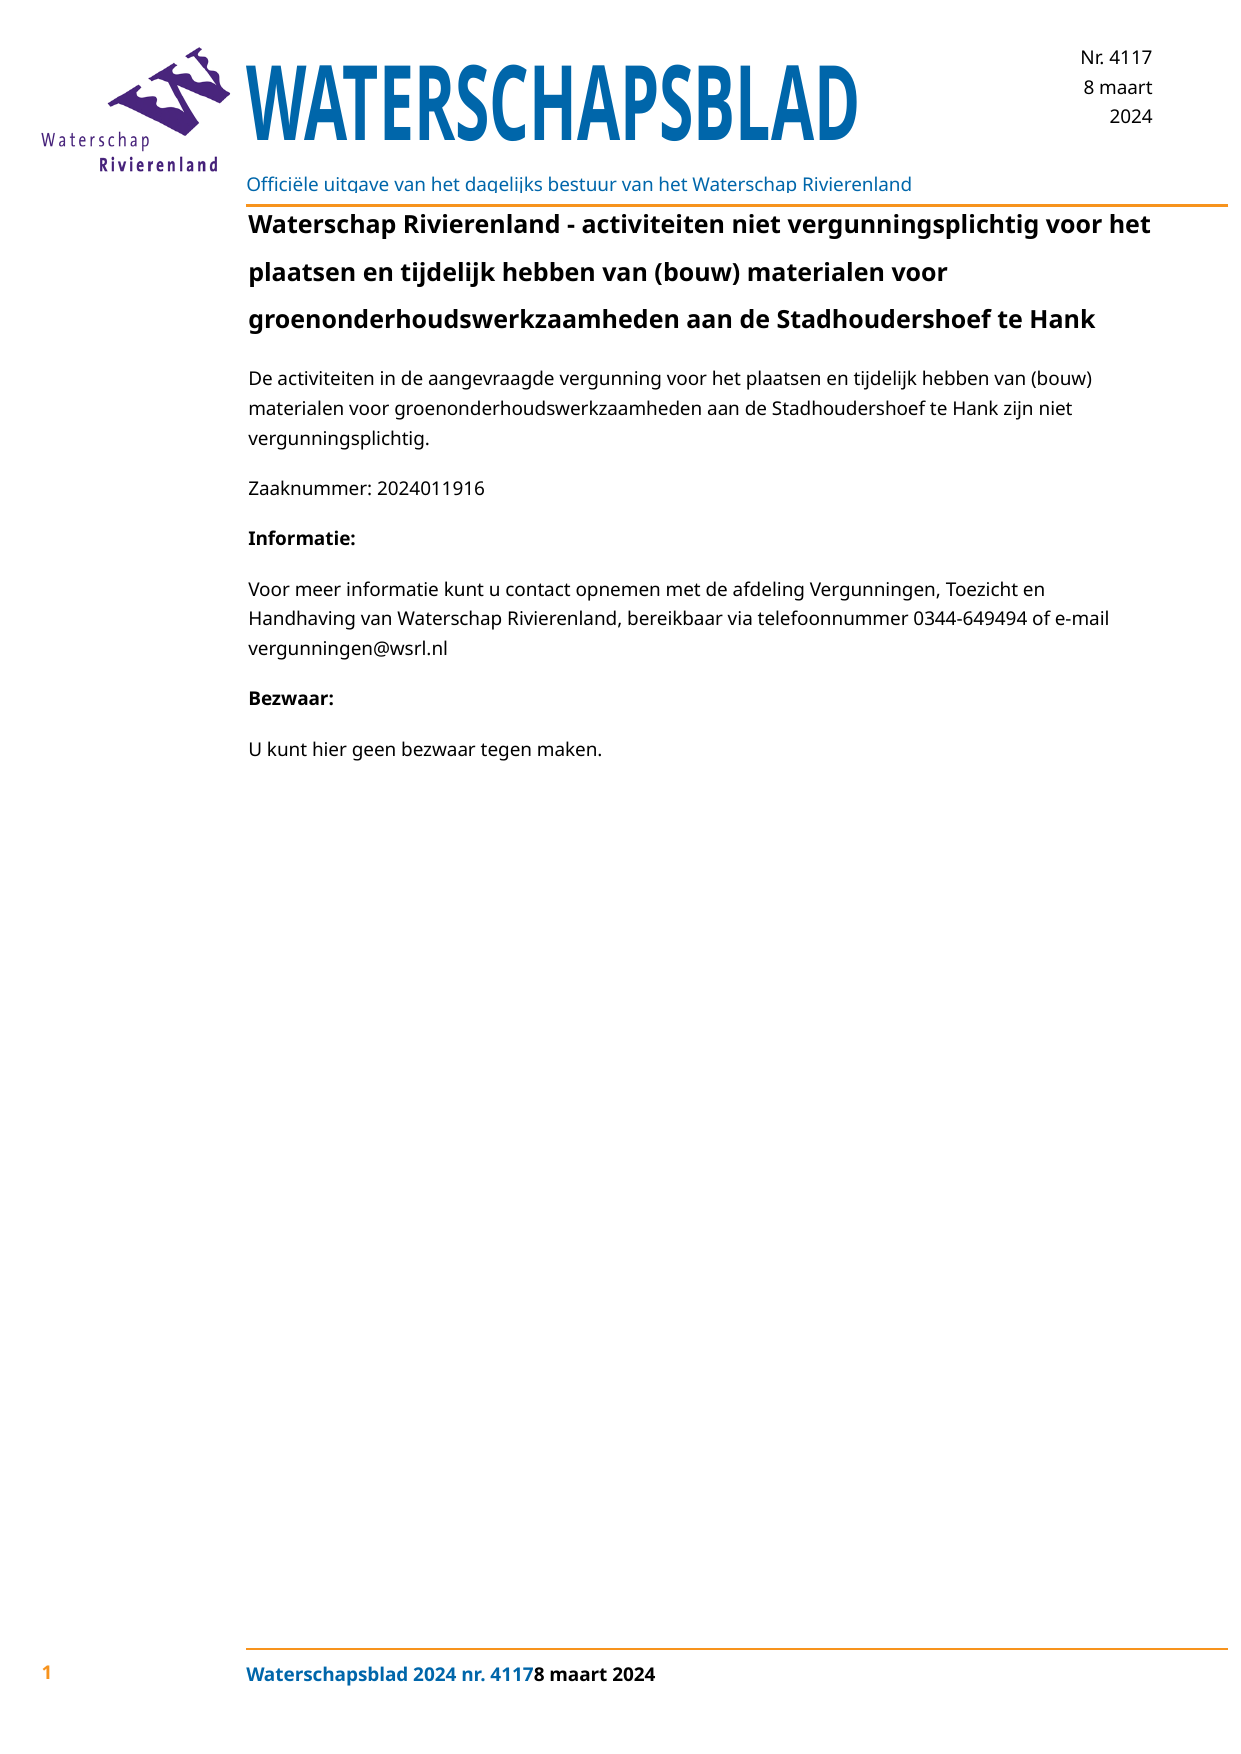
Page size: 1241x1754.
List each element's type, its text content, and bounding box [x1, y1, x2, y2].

picture [41, 47, 231, 172]
text Voor meer informatie kunt u contact opnemen met de afdeling Vergunningen, Toezicht en Handhaving van Waterschap Rivierenland, bereikbaar via telefoonnummer 0344-649494 of e-mail vergunningen@wsrl.nl [248, 576, 1152, 661]
text Informatie: [248, 526, 1152, 551]
text Zaaknummer: 2024011916 [248, 475, 1152, 501]
text U kunt hier geen bezwaar tegen maken. [248, 736, 1152, 762]
text De activiteiten in de aangevraagde vergunning voor het plaatsen en tijdelijk hebben van (bouw) materialen voor groenonderhoudswerkzaamheden aan de Stadhoudershoef te Hank zijn niet vergunningsplichtig. [248, 366, 1152, 450]
text Bezwaar: [248, 686, 1152, 711]
text Waterschap Rivierenland - activiteiten niet vergunningsplichtig voor het plaatsen en tijdelijk hebben van (bouw) materialen voor groenonderhoudswerkzaamheden aan de Stadhoudershoef te Hank [248, 207, 1152, 336]
